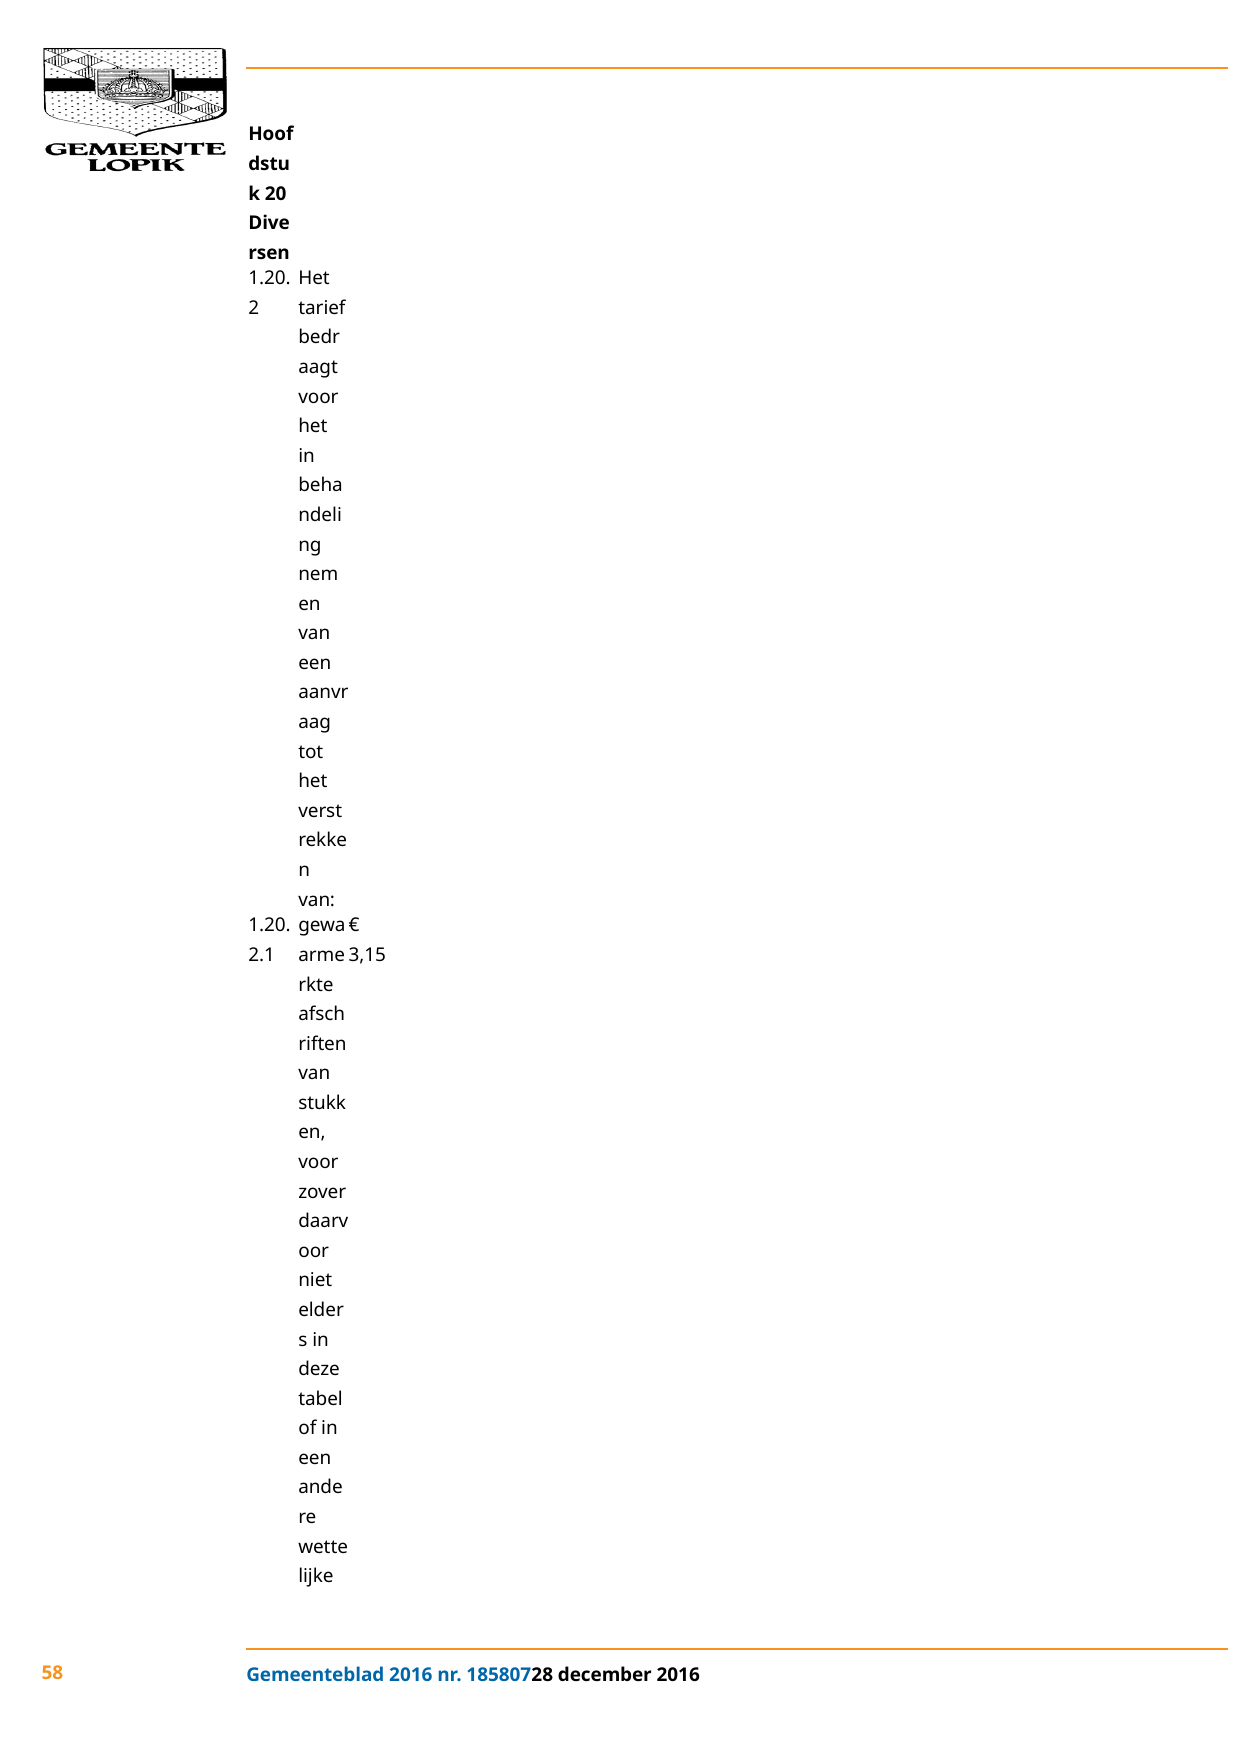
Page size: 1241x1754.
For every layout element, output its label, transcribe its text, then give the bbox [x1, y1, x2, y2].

table_cell [348, 95, 398, 121]
table_cell [348, 265, 398, 912]
picture [41, 47, 231, 172]
table_cell [298, 121, 348, 264]
table_cell gewaarmerkte afschriften van stukken, voor zover daarvoor niet elders in deze tabel of in een andere wettelijke [298, 912, 348, 1588]
table_cell € 3,15 [348, 912, 398, 1588]
table_cell 1.20.2.1 [248, 912, 298, 1588]
table_cell [298, 95, 348, 121]
table_cell Hoofdstuk 20 Diversen [248, 121, 298, 264]
table_cell [248, 95, 298, 121]
table_cell 1.20.2 [248, 265, 298, 912]
table_cell Het tarief bedraagt voor het in behandeling nemen van een aanvraag tot het verstrekken van: [298, 265, 348, 912]
